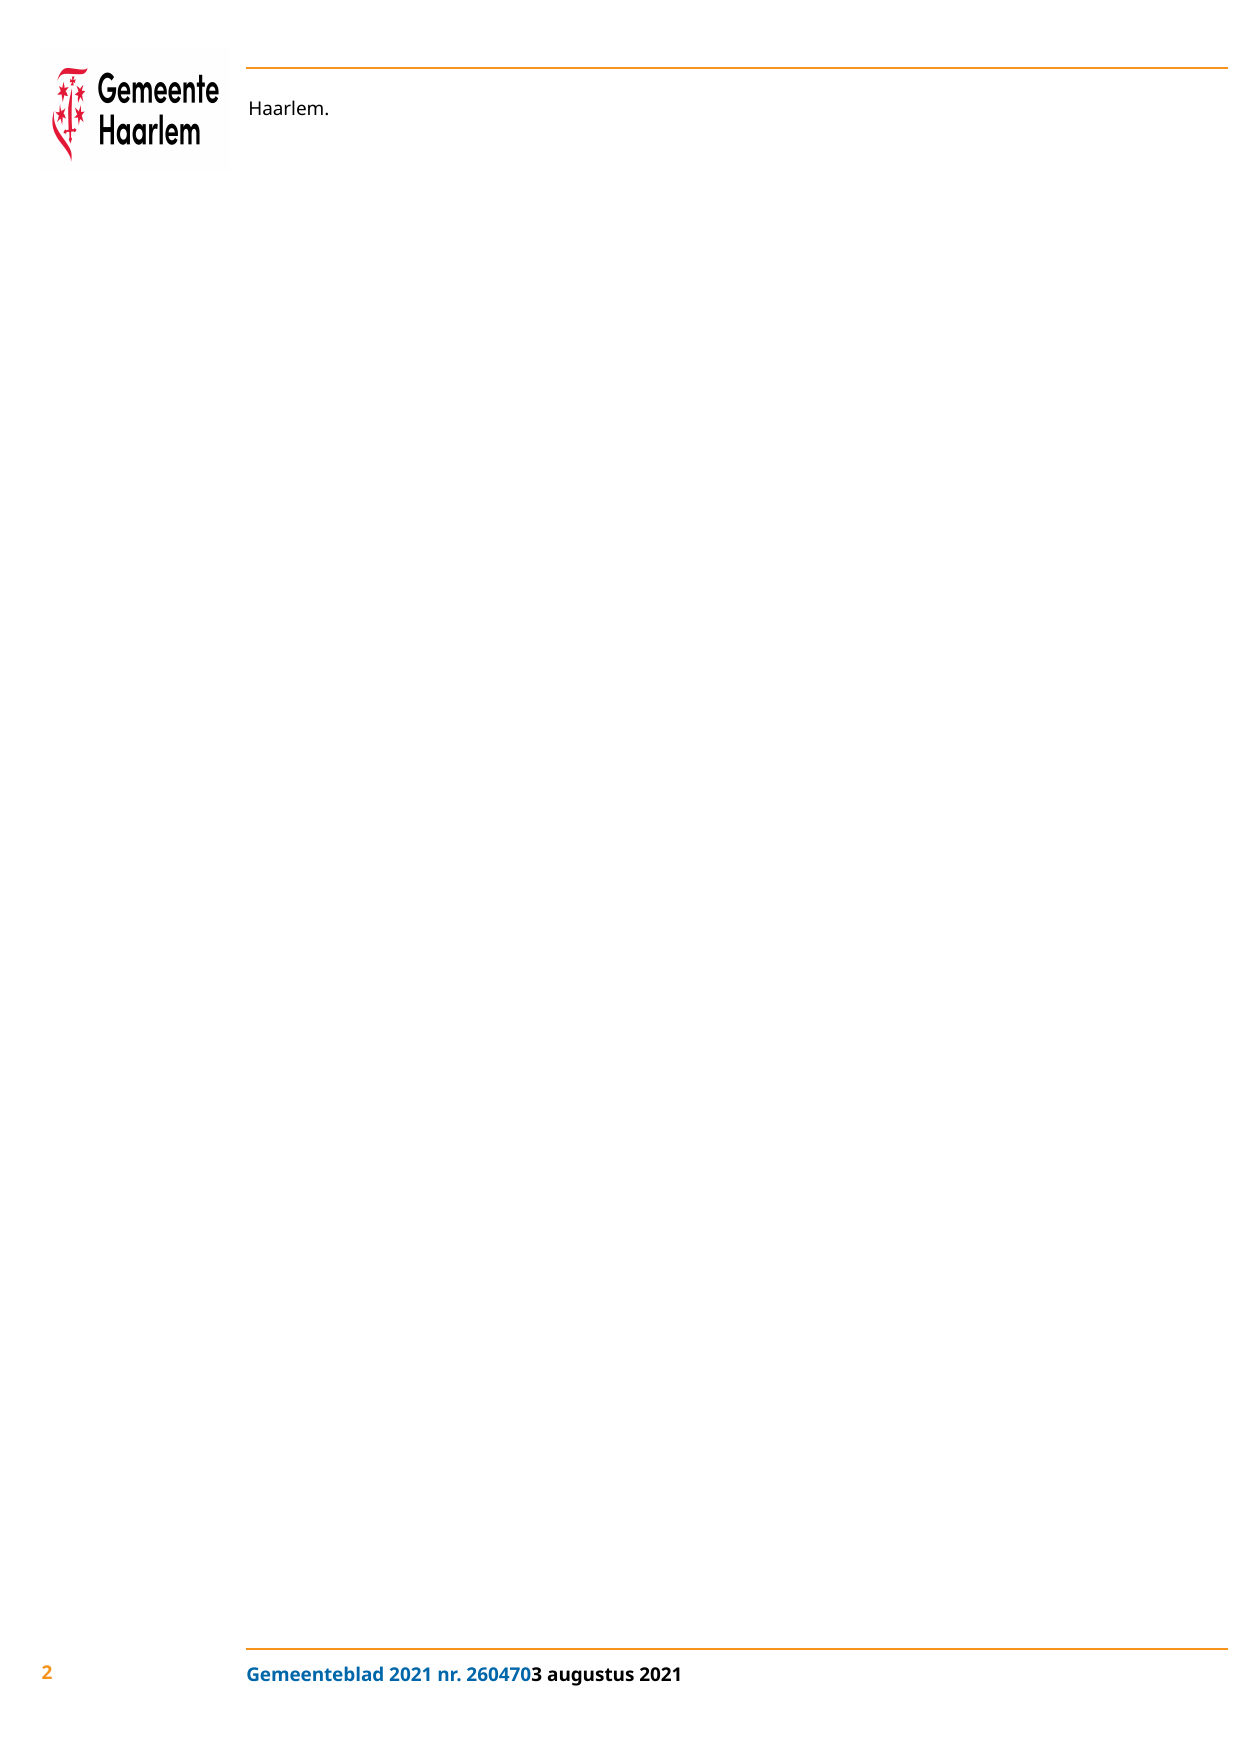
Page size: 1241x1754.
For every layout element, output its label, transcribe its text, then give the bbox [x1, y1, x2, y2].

picture [41, 47, 231, 172]
text Haarlem. [248, 95, 1152, 121]
